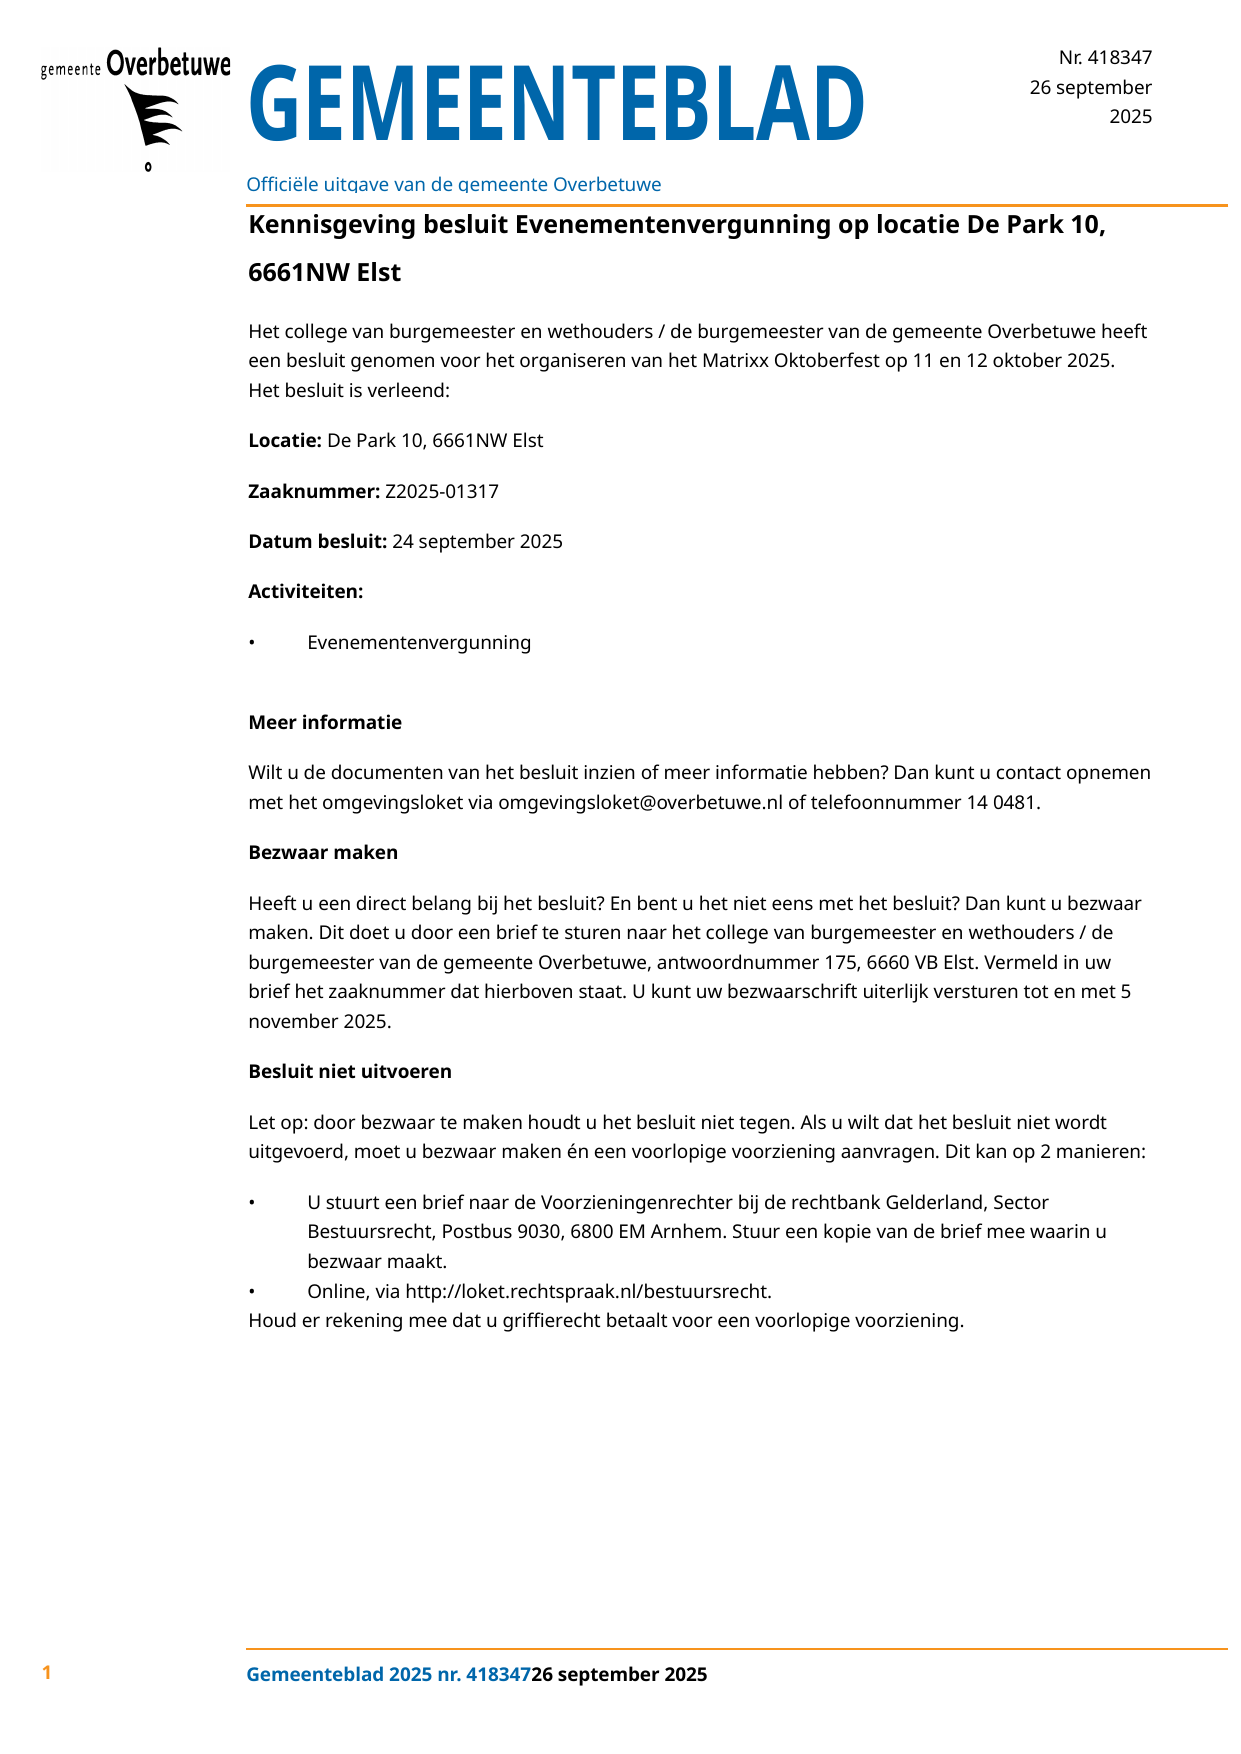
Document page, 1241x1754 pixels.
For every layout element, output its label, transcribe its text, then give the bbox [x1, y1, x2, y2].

list U stuurt een brief naar de Voorzieningenrechter bij de rechtbank Gelderland, Sector Bestuursrecht, Postbus 9030, 6800 EM Arnhem. Stuur een kopie van de brief mee waarin u bezwaar maakt. [248, 1189, 1152, 1274]
text Meer informatie [248, 709, 1152, 735]
text Besluit niet uitvoeren [248, 1059, 1152, 1084]
picture [41, 47, 231, 172]
text Activiteiten: [248, 579, 1152, 604]
text Kennisgeving besluit Evenementenvergunning op locatie De Park 10, 6661NW Elst [248, 207, 1152, 288]
list Evenementenvergunning [248, 629, 1152, 655]
text Zaaknummer: Z2025-01317 [248, 478, 1152, 504]
text Wilt u de documenten van het besluit inzien of meer informatie hebben? Dan kunt u contact opnemen met het omgevingsloket via omgevingsloket@overbetuwe.nl of telefoonnummer 14 0481. [248, 759, 1152, 815]
list Online, via http://loket.rechtspraak.nl/bestuursrecht. [248, 1278, 1152, 1304]
text Het college van burgemeester en wethouders / de burgemeester van de gemeente Overbetuwe heeft een besluit genomen voor het organiseren van het Matrixx Oktoberfest op 11 en 12 oktober 2025. Het besluit is verleend: [248, 318, 1152, 403]
text Let op: door bezwaar te maken houdt u het besluit niet tegen. Als u wilt dat het besluit niet wordt uitgevoerd, moet u bezwaar maken én een voorlopige voorziening aanvragen. Dit kan op 2 manieren: [248, 1109, 1152, 1164]
text Bezwaar maken [248, 839, 1152, 865]
text Locatie: De Park 10, 6661NW Elst [248, 427, 1152, 453]
text Houd er rekening mee dat u griffierecht betaalt voor een voorlopige voorziening. [248, 1307, 1152, 1333]
text Datum besluit: 24 september 2025 [248, 528, 1152, 554]
text Heeft u een direct belang bij het besluit? En bent u het niet eens met het besluit? Dan kunt u bezwaar maken. Dit doet u door een brief te sturen naar het college van burgemeester en wethouders / de burgemeester van de gemeente Overbetuwe, antwoordnummer 175, 6660 VB Elst. Vermeld in uw brief het zaaknummer dat hierboven staat. U kunt uw bezwaarschrift uiterlijk versturen tot en met 5 november 2025. [248, 890, 1152, 1034]
